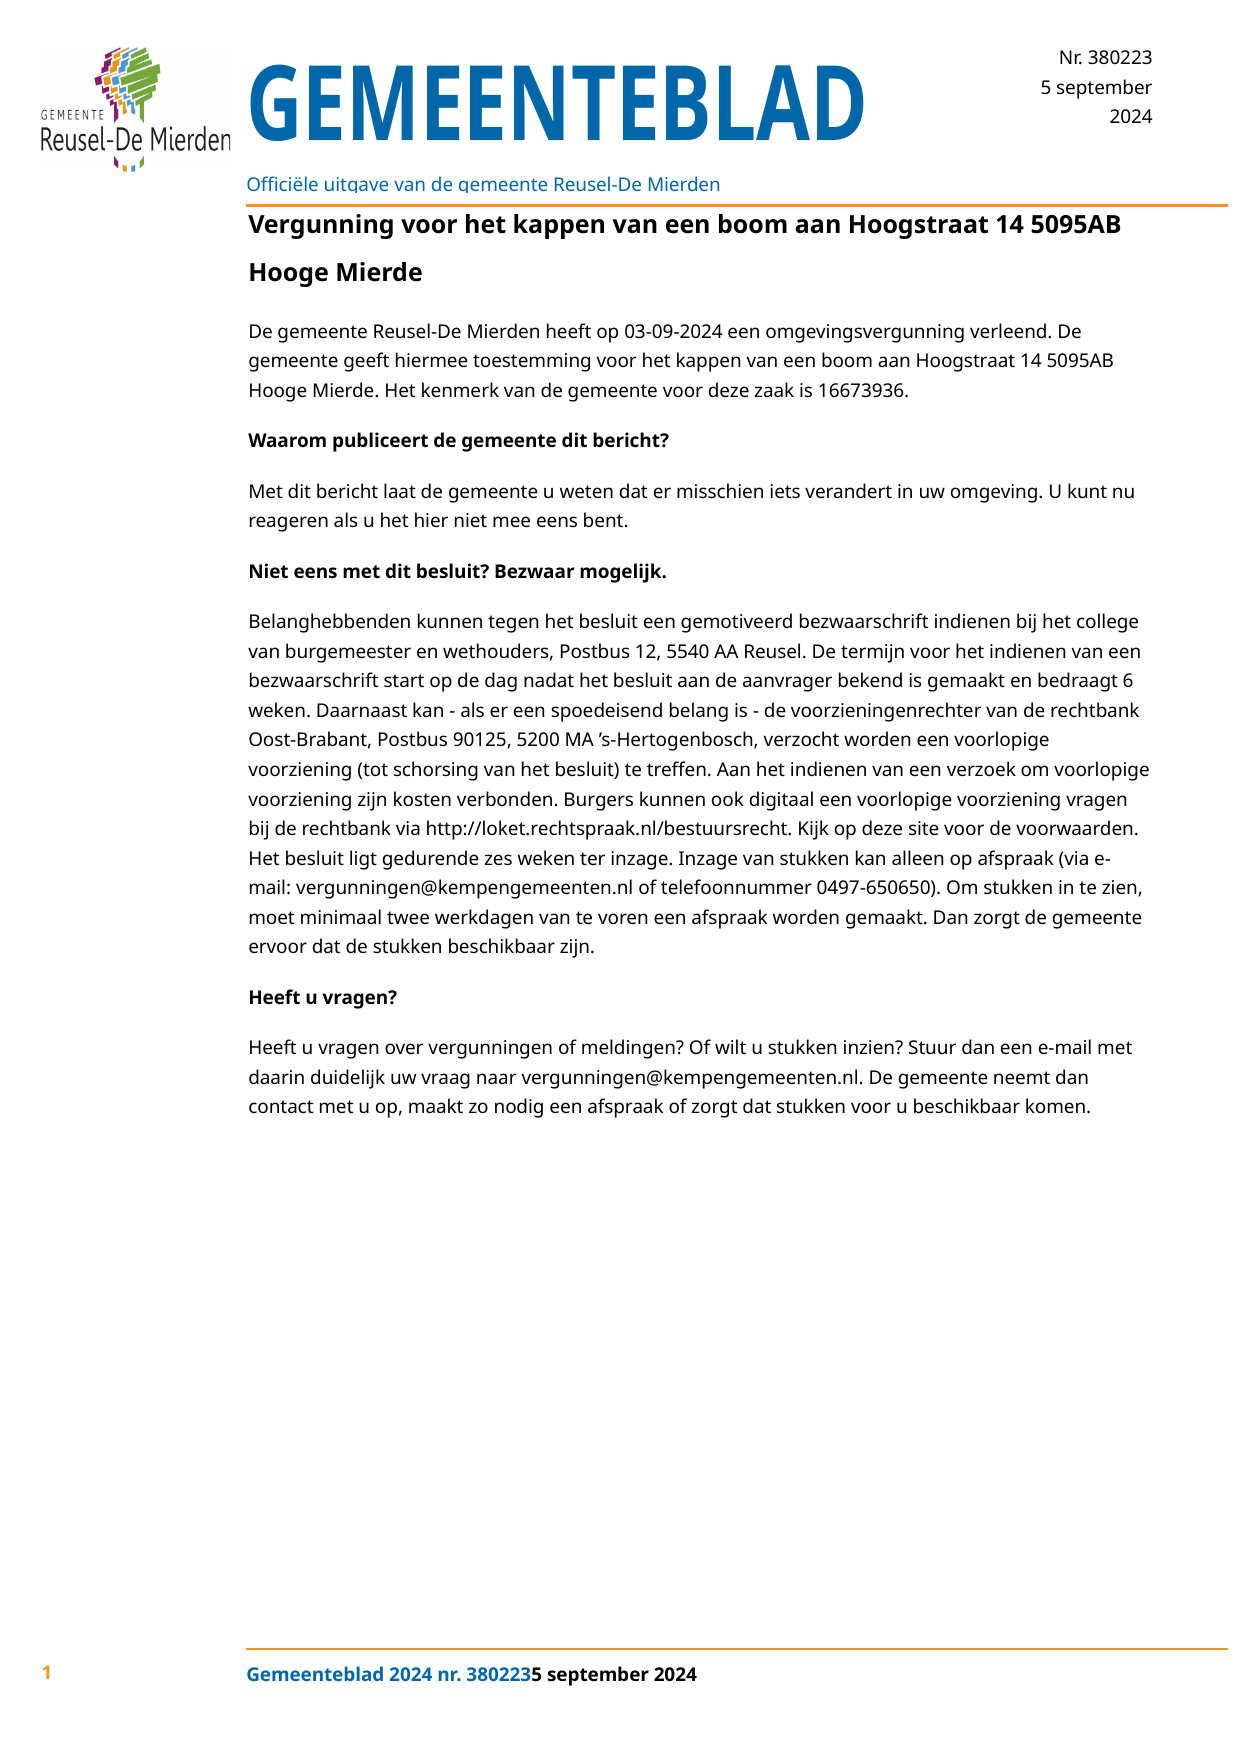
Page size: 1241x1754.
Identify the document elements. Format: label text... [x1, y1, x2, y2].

text Waarom publiceert de gemeente dit bericht? [248, 427, 1152, 453]
text Heeft u vragen over vergunningen of meldingen? Of wilt u stukken inzien? Stuur dan een e-mail met daarin duidelijk uw vraag naar vergunningen@kempengemeenten.nl. De gemeente neemt dan contact met u op, maakt zo nodig een afspraak of zorgt dat stukken voor u beschikbaar komen. [248, 1034, 1152, 1119]
picture [41, 47, 231, 172]
text Heeft u vragen? [248, 984, 1152, 1010]
text De gemeente Reusel-De Mierden heeft op 03-09-2024 een omgevingsvergunning verleend. De gemeente geeft hiermee toestemming voor het kappen van een boom aan Hoogstraat 14 5095AB Hooge Mierde. Het kenmerk van de gemeente voor deze zaak is 16673936. [248, 318, 1152, 403]
text Belanghebbenden kunnen tegen het besluit een gemotiveerd bezwaarschrift indienen bij het college van burgemeester en wethouders, Postbus 12, 5540 AA Reusel. De termijn voor het indienen van een bezwaarschrift start op de dag nadat het besluit aan de aanvrager bekend is gemaakt en bedraagt 6 weken. Daarnaast kan - als er een spoedeisend belang is - de voorzieningenrechter van de rechtbank Oost-Brabant, Postbus 90125, 5200 MA ’s-Hertogenbosch, verzocht worden een voorlopige voorziening (tot schorsing van het besluit) te treffen. Aan het indienen van een verzoek om voorlopige voorziening zijn kosten verbonden. Burgers kunnen ook digitaal een voorlopige voorziening vragen bij de rechtbank via http://loket.rechtspraak.nl/bestuursrecht. Kijk op deze site voor de voorwaarden. Het besluit ligt gedurende zes weken ter inzage. Inzage van stukken kan alleen op afspraak (via e-mail: vergunningen@kempengemeenten.nl of telefoonnummer 0497-650650). Om stukken in te zien, moet minimaal twee werkdagen van te voren een afspraak worden gemaakt. Dan zorgt de gemeente ervoor dat de stukken beschikbaar zijn. [248, 608, 1152, 959]
text Niet eens met dit besluit? Bezwaar mogelijk. [248, 558, 1152, 584]
text Met dit bericht laat de gemeente u weten dat er misschien iets verandert in uw omgeving. U kunt nu reageren als u het hier niet mee eens bent. [248, 478, 1152, 533]
text Vergunning voor het kappen van een boom aan Hoogstraat 14 5095AB Hooge Mierde [248, 207, 1152, 288]
